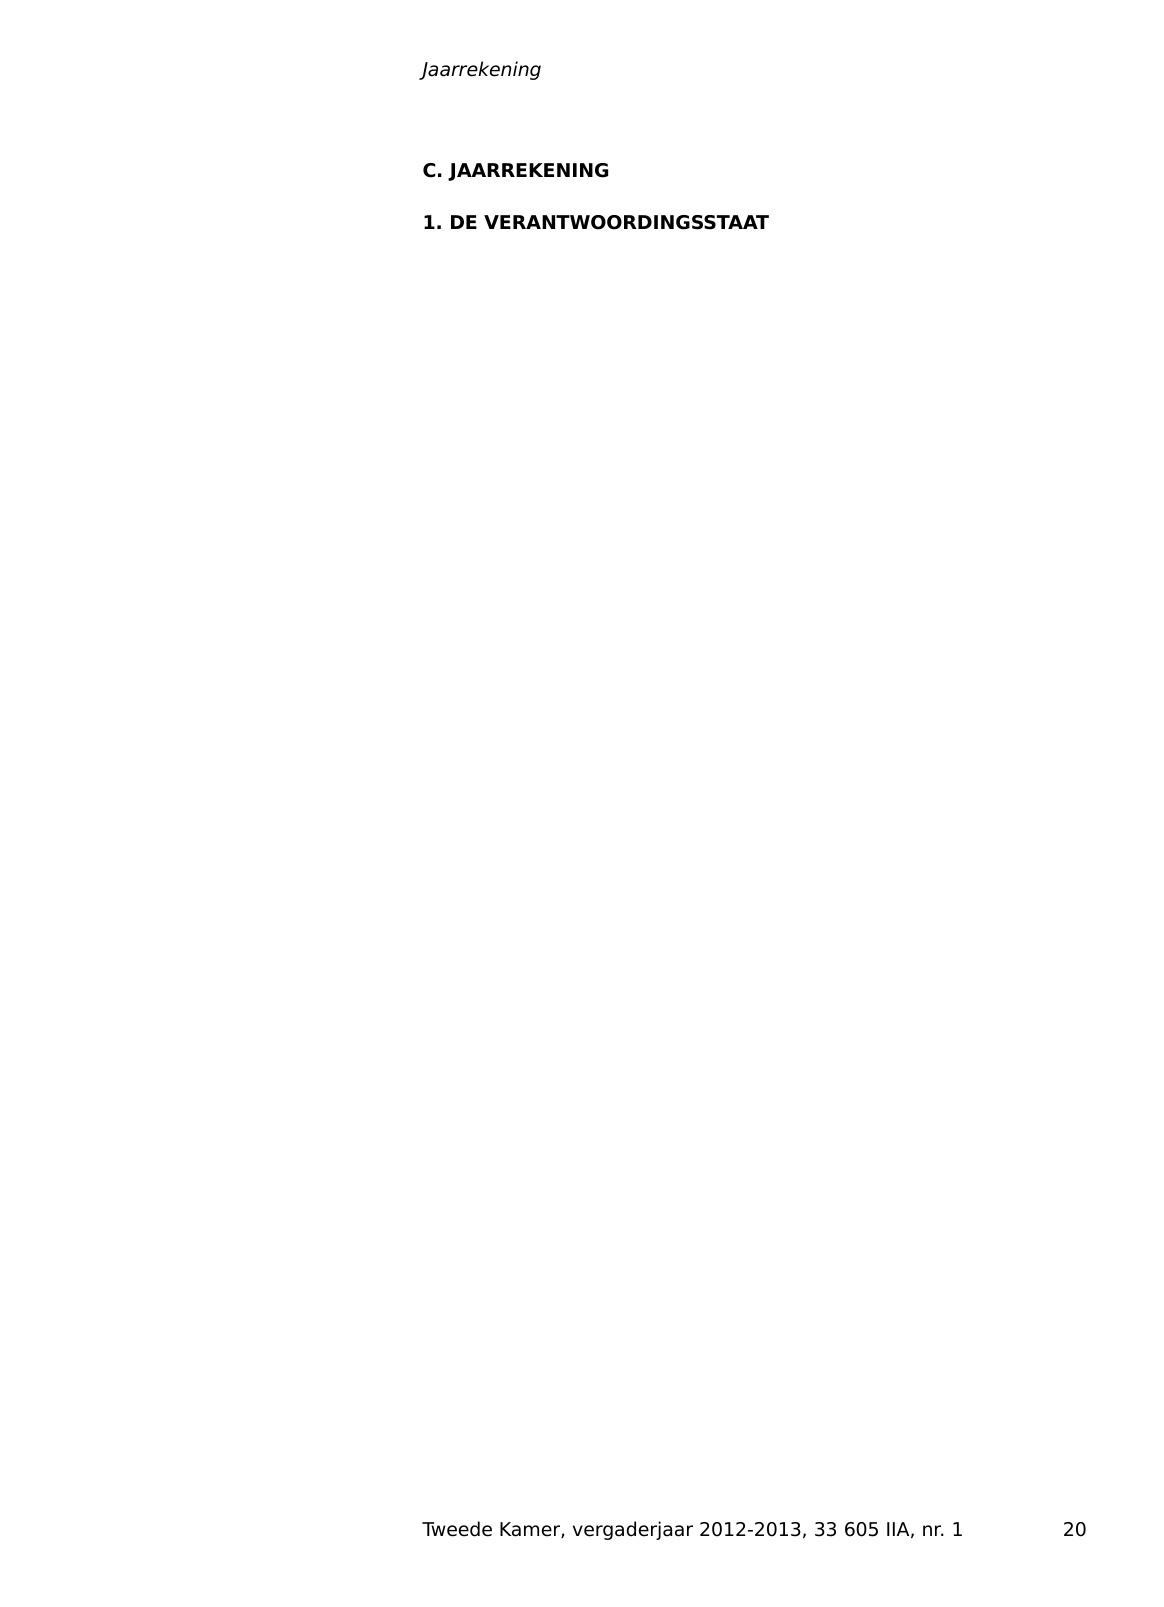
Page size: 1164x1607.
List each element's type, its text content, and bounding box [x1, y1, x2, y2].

subtitle 1. DE VERANTWOORDINGSSTAAT [422, 212, 1087, 234]
subtitle C. JAARREKENING [422, 160, 1087, 182]
